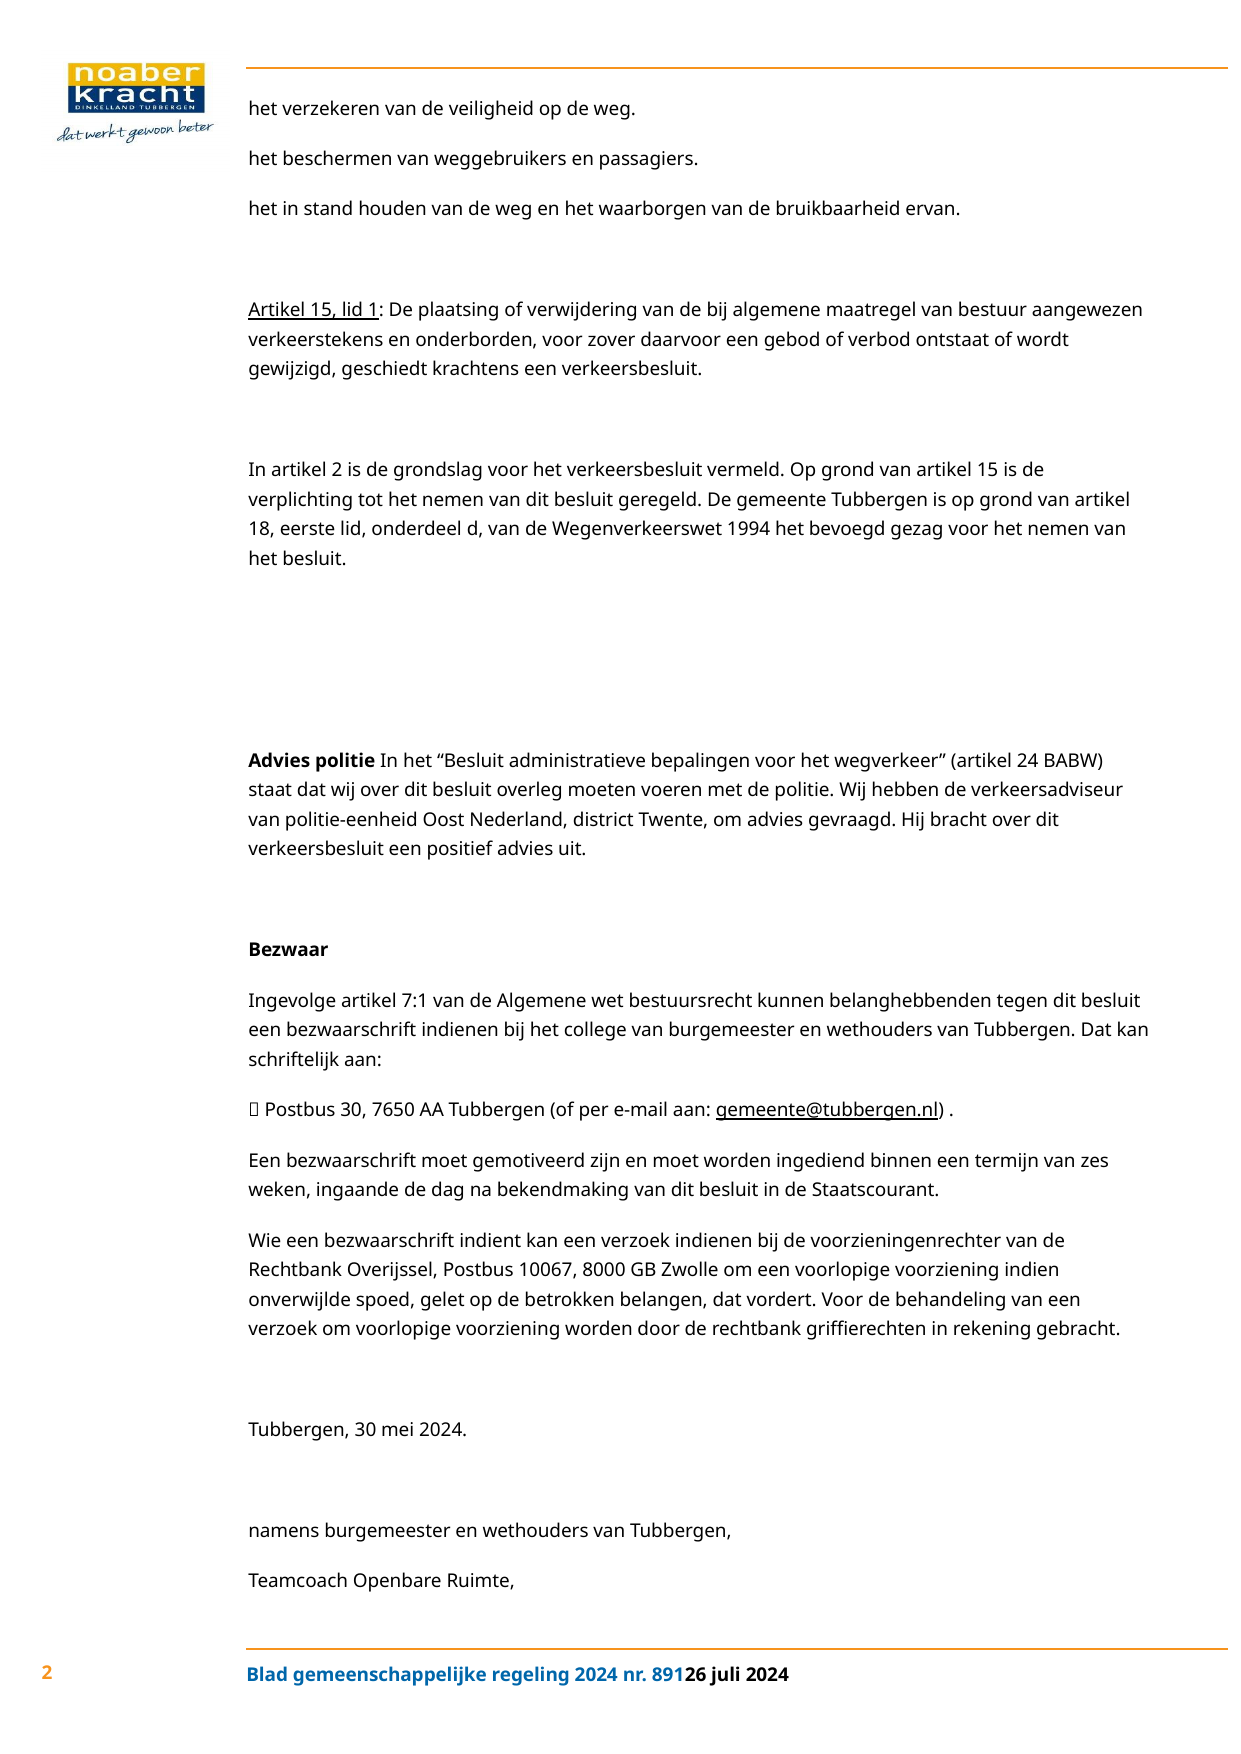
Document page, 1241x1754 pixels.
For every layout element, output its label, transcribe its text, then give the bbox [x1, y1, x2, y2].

text Tubbergen, 30 mei 2024. [248, 1416, 1152, 1442]
text het in stand houden van de weg en het waarborgen van de bruikbaarheid ervan. [248, 196, 1152, 221]
text Teamcoach Openbare Ruimte, [248, 1568, 1152, 1593]
text het beschermen van weggebruikers en passagiers. [248, 145, 1152, 171]
text het verzekeren van de veiligheid op de weg. [248, 95, 1152, 121]
text Wie een bezwaarschrift indient kan een verzoek indienen bij de voorzieningenrechter van de Rechtbank Overijssel, Postbus 10067, 8000 GB Zwolle om een voorlopige voorziening indien onverwijlde spoed, gelet op de betrokken belangen, dat vordert. Voor de behandeling van een verzoek om voorlopige voorziening worden door de rechtbank griffierechten in rekening gebracht. [248, 1227, 1152, 1341]
text Advies politie In het “Besluit administratieve bepalingen voor het wegverkeer” (artikel 24 BABW) staat dat wij over dit besluit overleg moeten voeren met de politie. Wij hebben de verkeersadviseur van politie-eenheid Oost Nederland, district Twente, om advies gevraagd. Hij bracht over dit verkeersbesluit een positief advies uit. [248, 747, 1152, 861]
text Ingevolge artikel 7:1 van de Algemene wet bestuursrecht kunnen belanghebbenden tegen dit besluit een bezwaarschrift indienen bij het college van burgemeester en wethouders van Tubbergen. Dat kan schriftelijk aan: [248, 987, 1152, 1072]
text  Postbus 30, 7650 AA Tubbergen (of per e-mail aan: gemeente@tubbergen.nl) . [248, 1096, 1152, 1122]
picture [41, 47, 231, 172]
text namens burgemeester en wethouders van Tubbergen, [248, 1517, 1152, 1543]
text Een bezwaarschrift moet gemotiveerd zijn en moet worden ingediend binnen een termijn van zes weken, ingaande de dag na bekendmaking van dit besluit in de Staatscourant. [248, 1147, 1152, 1202]
text In artikel 2 is de grondslag voor het verkeersbesluit vermeld. Op grond van artikel 15 is de verplichting tot het nemen van dit besluit geregeld. De gemeente Tubbergen is op grond van artikel 18, eerste lid, onderdeel d, van de Wegenverkeerswet 1994 het bevoegd gezag voor het nemen van het besluit. [248, 456, 1152, 571]
text Artikel 15, lid 1: De plaatsing of verwijdering van de bij algemene maatregel van bestuur aangewezen verkeerstekens en onderborden, voor zover daarvoor een gebod of verbod ontstaat of wordt gewijzigd, geschiedt krachtens een verkeersbesluit. [248, 296, 1152, 381]
text Bezwaar [248, 936, 1152, 962]
